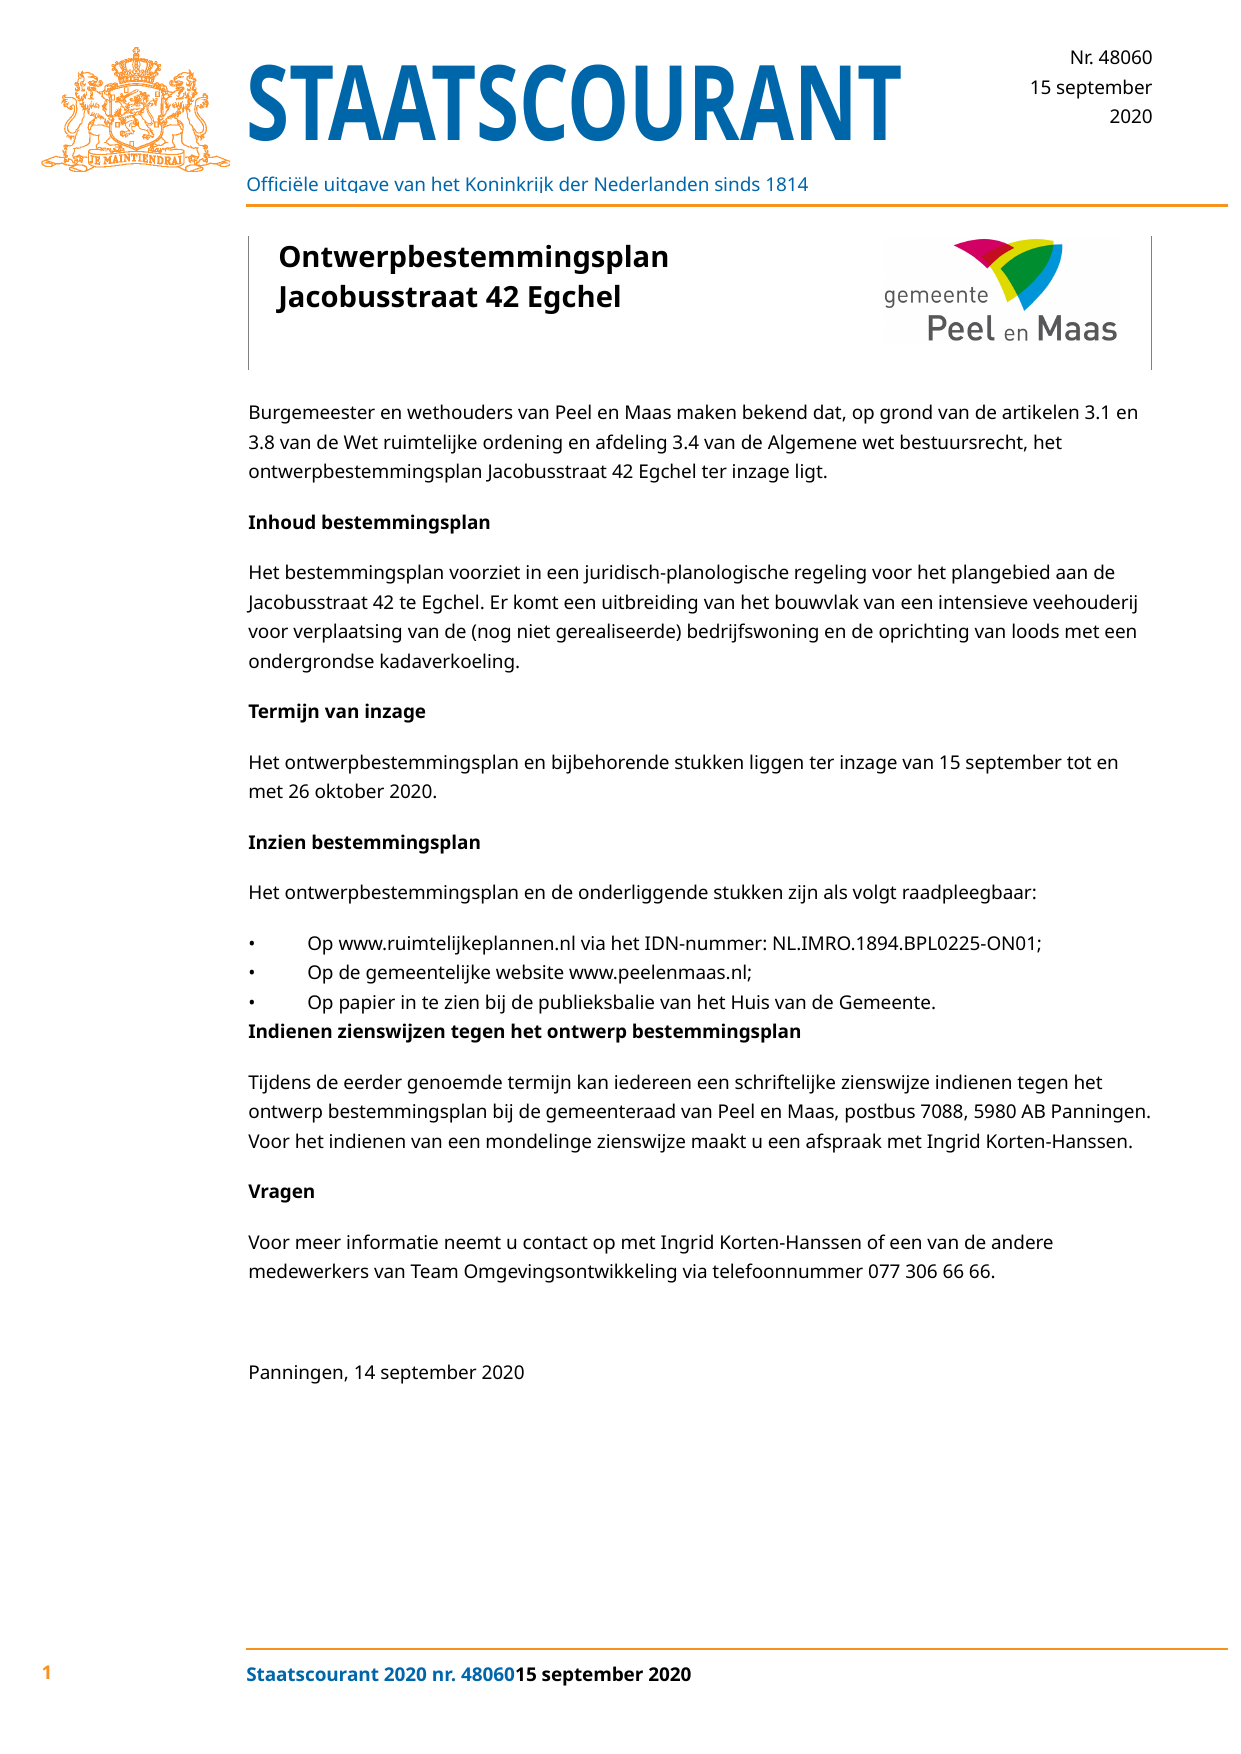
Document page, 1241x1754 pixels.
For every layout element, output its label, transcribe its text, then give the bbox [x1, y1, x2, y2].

text Indienen zienswijzen tegen het ontwerp bestemmingsplan [248, 1019, 1152, 1044]
text Inzien bestemmingsplan [248, 829, 1152, 855]
text Het ontwerpbestemmingsplan en bijbehorende stukken liggen ter inzage van 15 september tot en met 26 oktober 2020. [248, 749, 1152, 804]
list Op www.ruimtelijkeplannen.nl via het IDN-nummer: NL.IMRO.1894.BPL0225-ON01; [248, 930, 1152, 956]
text Vragen [248, 1179, 1152, 1204]
text Burgemeester en wethouders van Peel en Maas maken bekend dat, op grond van de artikelen 3.1 en 3.8 van de Wet ruimtelijke ordening en afdeling 3.4 van de Algemene wet bestuursrecht, het ontwerpbestemmingsplan Jacobusstraat 42 Egchel ter inzage ligt. [248, 399, 1152, 484]
text Panningen, 14 september 2020 [248, 1359, 1152, 1385]
text Het ontwerpbestemmingsplan en de onderliggende stukken zijn als volgt raadpleegbaar: [248, 879, 1152, 905]
picture [41, 47, 231, 172]
list Op de gemeentelijke website www.peelenmaas.nl; [248, 959, 1152, 985]
table_header Ontwerpbestemmingsplan Jacobusstraat 42 Egchel [249, 236, 850, 370]
list Op papier in te zien bij de publieksbalie van het Huis van de Gemeente. [248, 989, 1152, 1015]
text Voor meer informatie neemt u contact op met Ingrid Korten-Hanssen of een van de andere medewerkers van Team Omgevingsontwikkeling via telefoonnummer 077 306 66 66. [248, 1229, 1152, 1284]
text Het bestemmingsplan voorziet in een juridisch-planologische regeling voor het plangebied aan de Jacobusstraat 42 te Egchel. Er komt een uitbreiding van het bouwvlak van een intensieve veehouderij voor verplaatsing van de (nog niet gerealiseerde) bedrijfswoning en de oprichting van loods met een ondergrondse kadaverkoeling. [248, 559, 1152, 674]
text Tijdens de eerder genoemde termijn kan iedereen een schriftelijke zienswijze indienen tegen het ontwerp bestemmingsplan bij de gemeenteraad van Peel en Maas, postbus 7088, 5980 AB Panningen. Voor het indienen van een mondelinge zienswijze maakt u een afspraak met Ingrid Korten-Hanssen. [248, 1069, 1152, 1154]
picture [882, 236, 1119, 345]
text Termijn van inzage [248, 699, 1152, 724]
table_header [850, 236, 1151, 370]
text Inhoud bestemmingsplan [248, 509, 1152, 535]
